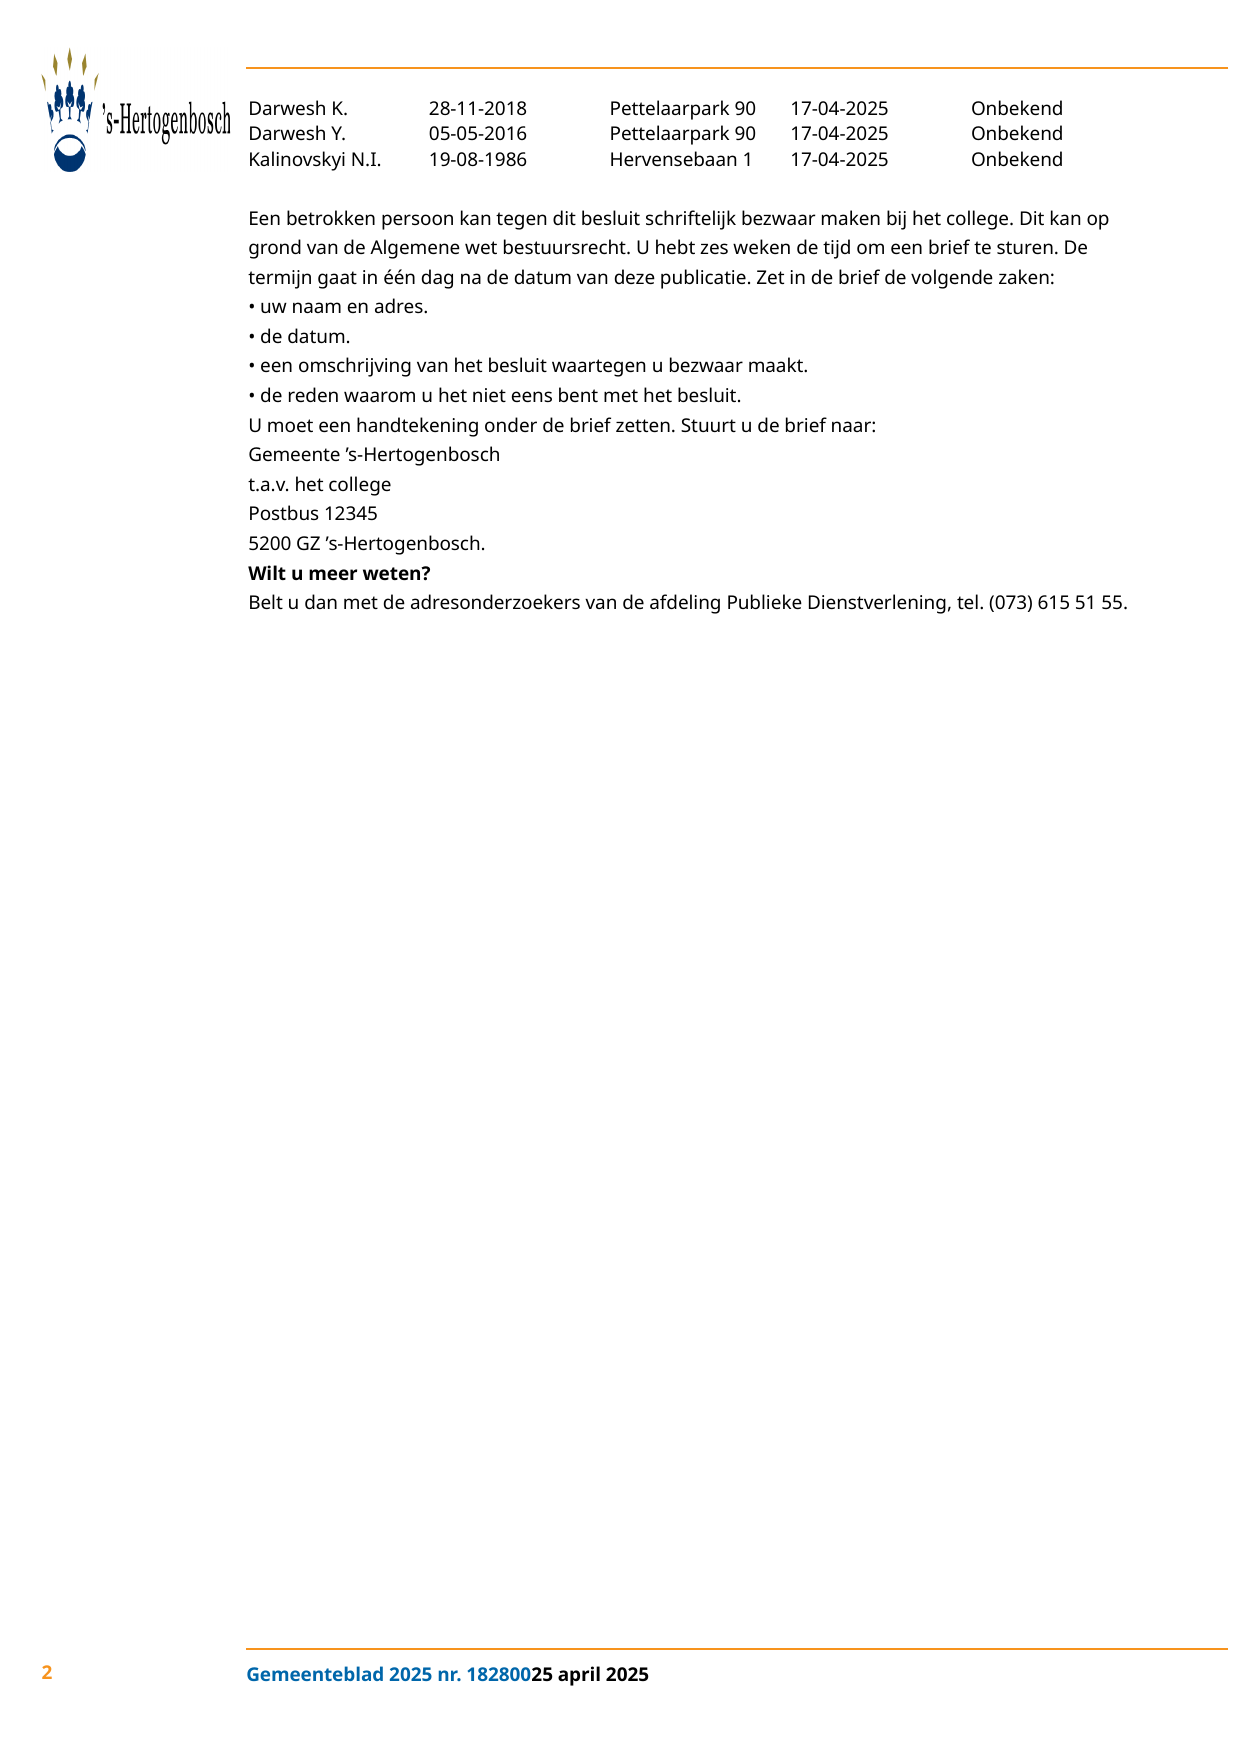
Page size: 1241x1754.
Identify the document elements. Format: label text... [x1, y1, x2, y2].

picture [41, 47, 231, 172]
table_cell Hervensebaan 1 [609, 146, 790, 172]
text Wilt u meer weten? [248, 560, 1152, 586]
text • de reden waarom u het niet eens bent met het besluit. [248, 382, 1152, 408]
table_cell Darwesh K. [248, 95, 429, 121]
text • de datum. [248, 323, 1152, 349]
text Postbus 12345 [248, 501, 1152, 526]
table_cell 28-11-2018 [429, 95, 609, 121]
text Een betrokken persoon kan tegen dit besluit schriftelijk bezwaar maken bij het college. Dit kan op grond van de Algemene wet bestuursrecht. U hebt zes weken de tijd om een brief te sturen. De termijn gaat in één dag na de datum van deze publicatie. Zet in de brief de volgende zaken: [248, 205, 1152, 290]
text • een omschrijving van het besluit waartegen u bezwaar maakt. [248, 353, 1152, 378]
table_cell 17-04-2025 [790, 121, 971, 146]
table_cell 17-04-2025 [790, 95, 971, 121]
table_cell Onbekend [971, 121, 1152, 146]
table_cell Onbekend [971, 146, 1152, 172]
table_cell 05-05-2016 [429, 121, 609, 146]
text Belt u dan met de adresonderzoekers van de afdeling Publieke Dienstverlening, tel. (073) 615 51 55. [248, 589, 1152, 615]
table_cell Pettelaarpark 90 [609, 95, 790, 121]
text Gemeente ’s-Hertogenbosch [248, 441, 1152, 467]
table_cell Darwesh Y. [248, 121, 429, 146]
table_cell 19-08-1986 [429, 146, 609, 172]
text t.a.v. het college [248, 471, 1152, 497]
text U moet een handtekening onder de brief zetten. Stuurt u de brief naar: [248, 412, 1152, 438]
table_cell Kalinovskyi N.I. [248, 146, 429, 172]
text • uw naam en adres. [248, 293, 1152, 319]
table_cell 17-04-2025 [790, 146, 971, 172]
table_cell Pettelaarpark 90 [609, 121, 790, 146]
text 5200 GZ ’s-Hertogenbosch. [248, 530, 1152, 556]
table_cell Onbekend [971, 95, 1152, 121]
